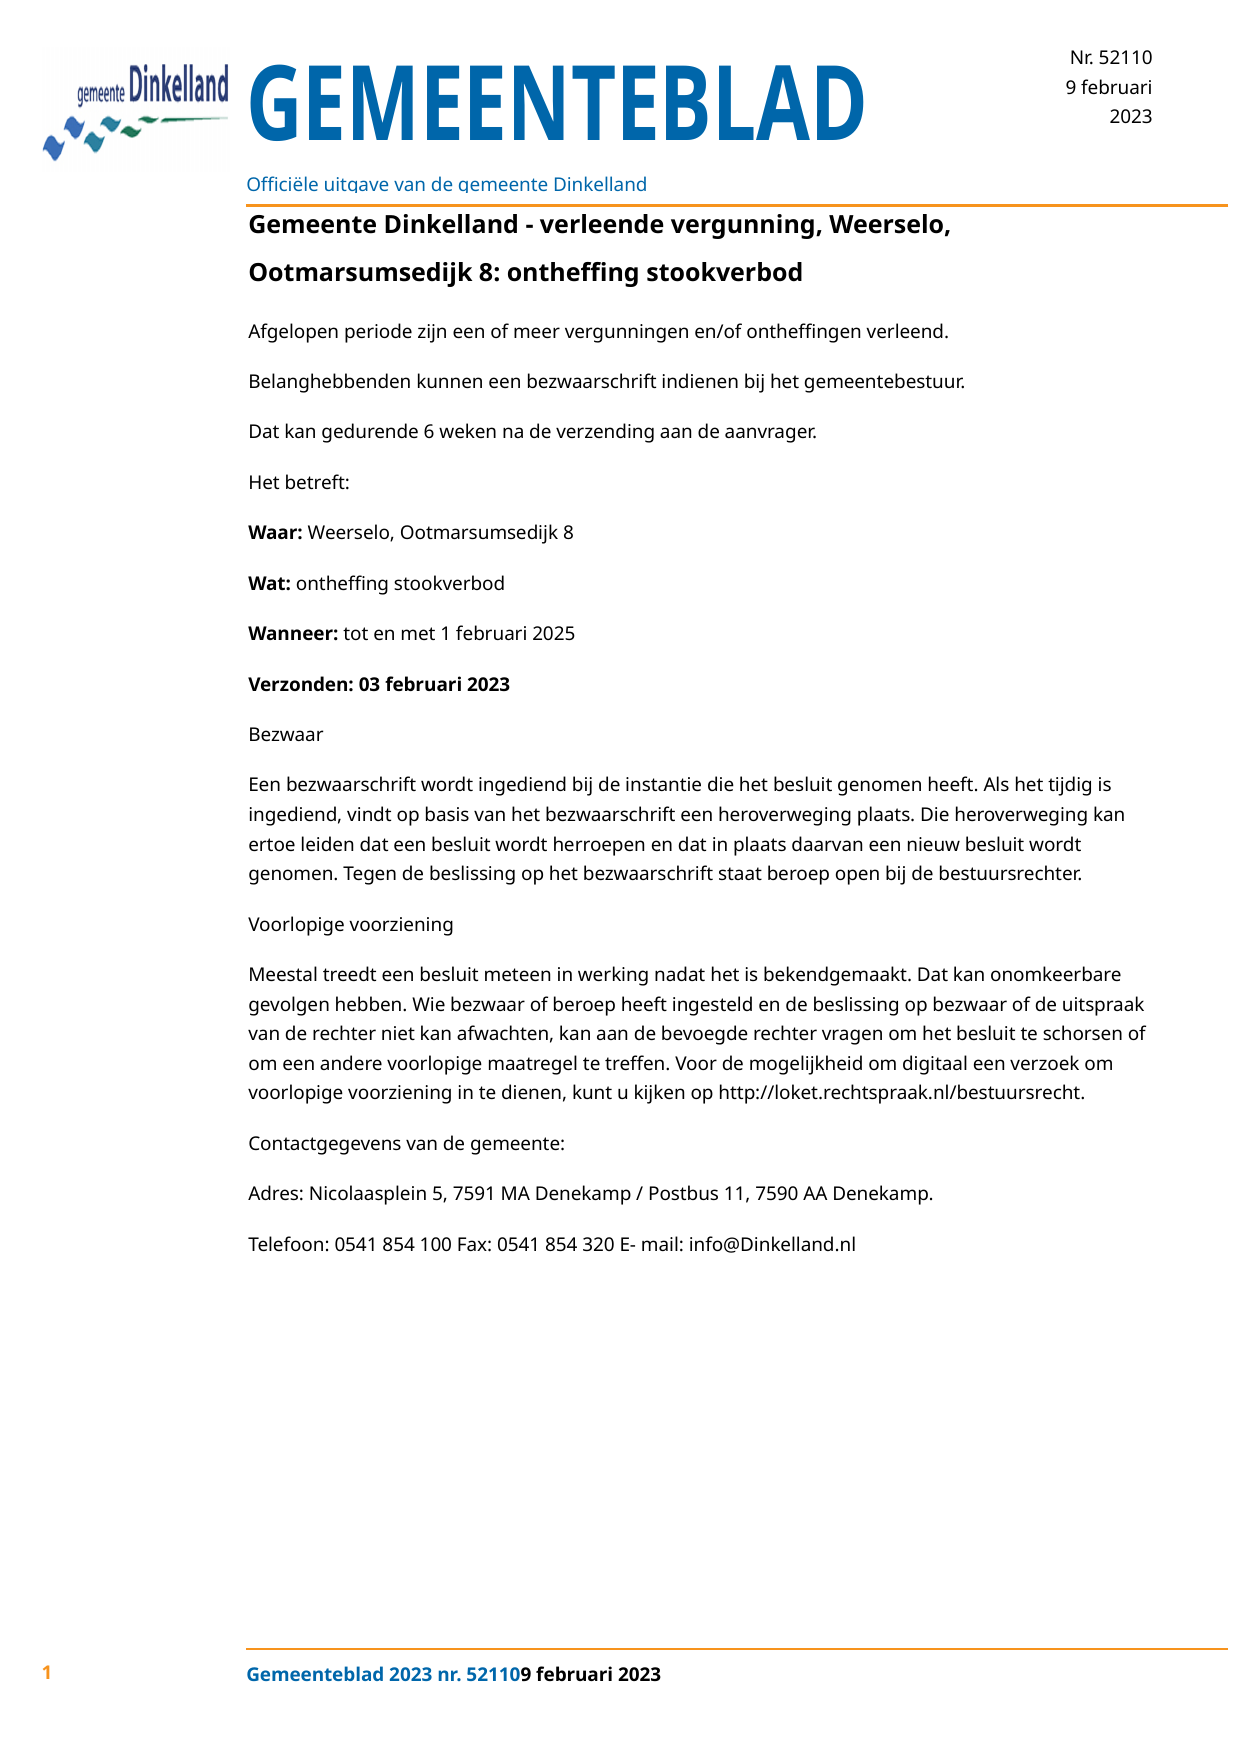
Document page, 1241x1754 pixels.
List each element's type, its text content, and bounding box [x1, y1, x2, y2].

text Contactgegevens van de gemeente: [248, 1130, 1152, 1156]
text Meestal treedt een besluit meteen in werking nadat het is bekendgemaakt. Dat kan onomkeerbare gevolgen hebben. Wie bezwaar of beroep heeft ingesteld en de beslissing op bezwaar of de uitspraak van de rechter niet kan afwachten, kan aan de bevoegde rechter vragen om het besluit te schorsen of om een andere voorlopige maatregel te treffen. Voor de mogelijkheid om digitaal een verzoek om voorlopige voorziening in te dienen, kunt u kijken op http://loket.rechtspraak.nl/bestuursrecht. [248, 961, 1152, 1105]
text Afgelopen periode zijn een of meer vergunningen en/of ontheffingen verleend. [248, 318, 1152, 344]
text Waar: Weerselo, Ootmarsumsedijk 8 [248, 519, 1152, 545]
text Verzonden: 03 februari 2023 [248, 671, 1152, 697]
text Een bezwaarschrift wordt ingediend bij de instantie die het besluit genomen heeft. Als het tijdig is ingediend, vindt op basis van het bezwaarschrift een heroverweging plaats. Die heroverweging kan ertoe leiden dat een besluit wordt herroepen en dat in plaats daarvan een nieuw besluit wordt genomen. Tegen de beslissing op het bezwaarschrift staat beroep open bij de bestuursrechter. [248, 772, 1152, 886]
text Wat: ontheffing stookverbod [248, 570, 1152, 596]
text Telefoon: 0541 854 100 Fax: 0541 854 320 E- mail: info@Dinkelland.nl [248, 1231, 1152, 1257]
text Het betreft: [248, 469, 1152, 495]
text Belanghebbenden kunnen een bezwaarschrift indienen bij het gemeentebestuur. [248, 368, 1152, 394]
text Bezwaar [248, 721, 1152, 747]
text Wanneer: tot en met 1 februari 2025 [248, 620, 1152, 646]
text Dat kan gedurende 6 weken na de verzending aan de aanvrager. [248, 419, 1152, 444]
text Voorlopige voorziening [248, 911, 1152, 937]
text Gemeente Dinkelland - verleende vergunning, Weerselo, Ootmarsumsedijk 8: ontheffing stookverbod [248, 207, 1152, 288]
text Adres: Nicolaasplein 5, 7591 MA Denekamp / Postbus 11, 7590 AA Denekamp. [248, 1180, 1152, 1206]
picture [41, 47, 231, 172]
